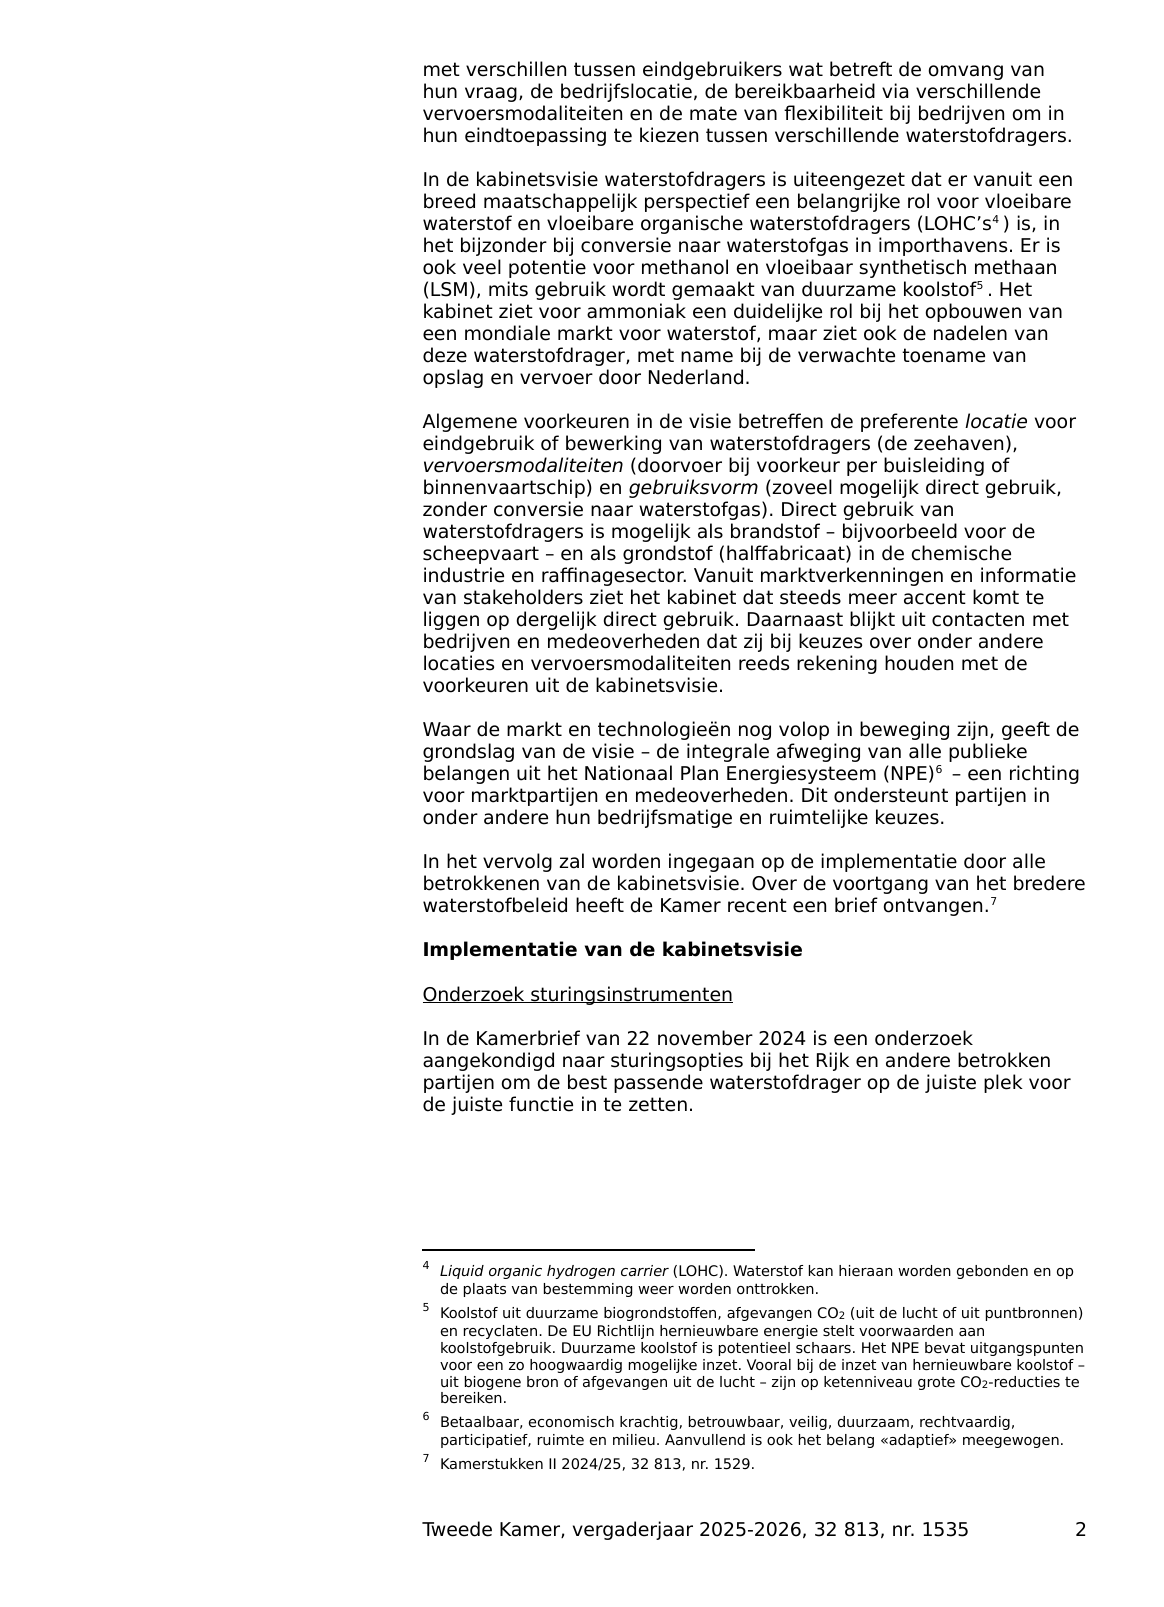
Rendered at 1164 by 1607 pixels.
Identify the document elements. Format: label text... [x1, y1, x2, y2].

text In de Kamerbrief van 22 november 2024 is een onderzoek aangekondigd naar sturingsopties bij het Rijk en andere betrokken partijen om de best passende waterstofdrager op de juiste plek voor de juiste functie in te zetten. [422, 1028, 1087, 1116]
text In de kabinetsvisie waterstofdragers is uiteengezet dat er vanuit een breed maatschappelijk perspectief een belangrijke rol voor vloeibare waterstof en vloeibare organische waterstofdragers (LOHC’s) is, in het bijzonder bij conversie naar waterstofgas in importhavens. Er is ook veel potentie voor methanol en vloeibaar synthetisch methaan (LSM), mits gebruik wordt gemaakt van duurzame koolstof. Het kabinet ziet voor ammoniak een duidelijke rol bij het opbouwen van een mondiale markt voor waterstof, maar ziet ook de nadelen van deze waterstofdrager, met name bij de verwachte toename van opslag en vervoer door Nederland. [422, 169, 1087, 389]
text Waar de markt en technologieën nog volop in beweging zijn, geeft de grondslag van de visie – de integrale afweging van alle publieke belangen uit het Nationaal Plan Energiesysteem (NPE) – een richting voor marktpartijen en medeoverheden. Dit ondersteunt partijen in onder andere hun bedrijfsmatige en ruimtelijke keuzes. [422, 719, 1087, 829]
text Liquid organic hydrogen carrier (LOHC). Waterstof kan hieraan worden gebonden en op de plaats van bestemming weer worden onttrokken. [422, 1259, 1087, 1298]
subtitle Onderzoek sturingsinstrumenten [422, 983, 1087, 1005]
text Kamerstukken II 2024/25, 32 813, nr. 1529. [422, 1452, 1087, 1474]
subtitle Implementatie van de kabinetsvisie [422, 939, 1087, 961]
text met verschillen tussen eindgebruikers wat betreft de omvang van hun vraag, de bedrijfslocatie, de bereikbaarheid via verschillende vervoersmodaliteiten en de mate van flexibiliteit bij bedrijven om in hun eindtoepassing te kiezen tussen verschillende waterstofdragers. [422, 59, 1087, 147]
text Algemene voorkeuren in de visie betreffen de preferente locatie voor eindgebruik of bewerking van waterstofdragers (de zeehaven), vervoersmodaliteiten (doorvoer bij voorkeur per buisleiding of binnenvaartschip) en gebruiksvorm (zoveel mogelijk direct gebruik, zonder conversie naar waterstofgas). Direct gebruik van waterstofdragers is mogelijk als brandstof – bijvoorbeeld voor de scheepvaart – en als grondstof (halffabricaat) in de chemische industrie en raffinagesector. Vanuit marktverkenningen en informatie van stakeholders ziet het kabinet dat steeds meer accent komt te liggen op dergelijk direct gebruik. Daarnaast blijkt uit contacten met bedrijven en medeoverheden dat zij bij keuzes over onder andere locaties en vervoersmodaliteiten reeds rekening houden met de voorkeuren uit de kabinetsvisie. [422, 411, 1087, 697]
text In het vervolg zal worden ingegaan op de implementatie door alle betrokkenen van de kabinetsvisie. Over de voortgang van het bredere waterstofbeleid heeft de Kamer recent een brief ontvangen. [422, 851, 1087, 917]
text Koolstof uit duurzame biogrondstoffen, afgevangen CO2 (uit de lucht of uit puntbronnen) en recyclaten. De EU Richtlijn hernieuwbare energie stelt voorwaarden aan koolstofgebruik. Duurzame koolstof is potentieel schaars. Het NPE bevat uitgangspunten voor een zo hoogwaardig mogelijke inzet. Vooral bij de inzet van hernieuwbare koolstof – uit biogene bron of afgevangen uit de lucht – zijn op ketenniveau grote CO2-reducties te bereiken. [422, 1301, 1087, 1407]
text Betaalbaar, economisch krachtig, betrouwbaar, veilig, duurzaam, rechtvaardig, participatief, ruimte en milieu. Aanvullend is ook het belang «adaptief» meegewogen. [422, 1410, 1087, 1449]
